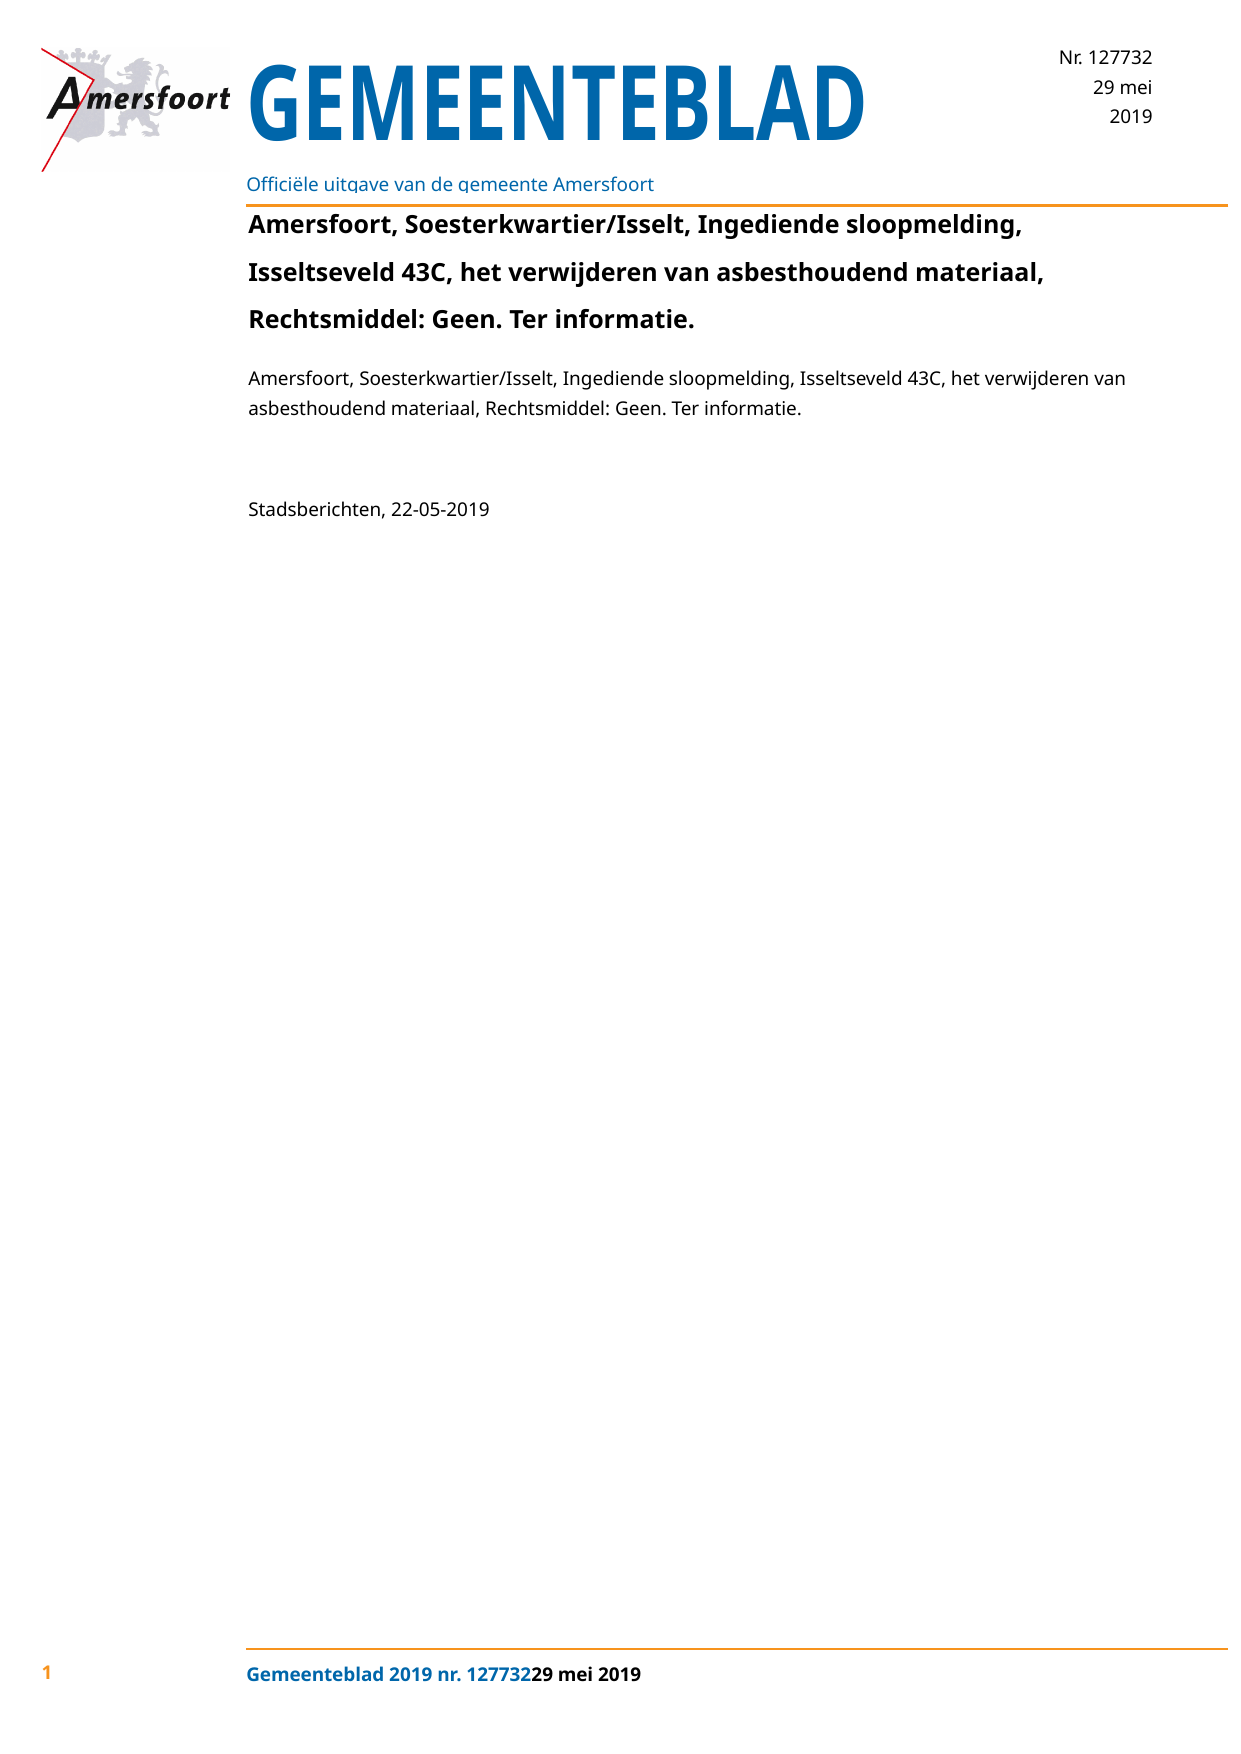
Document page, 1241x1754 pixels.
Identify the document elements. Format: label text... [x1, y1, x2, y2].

text Stadsberichten, 22-05-2019 [248, 496, 1152, 522]
text Amersfoort, Soesterkwartier/Isselt, Ingediende sloopmelding, Isseltseveld 43C, het verwijderen van asbesthoudend materiaal, Rechtsmiddel: Geen. Ter informatie. [248, 366, 1152, 421]
text Amersfoort, Soesterkwartier/Isselt, Ingediende sloopmelding, Isseltseveld 43C, het verwijderen van asbesthoudend materiaal, Rechtsmiddel: Geen. Ter informatie. [248, 207, 1152, 336]
picture [41, 47, 231, 172]
